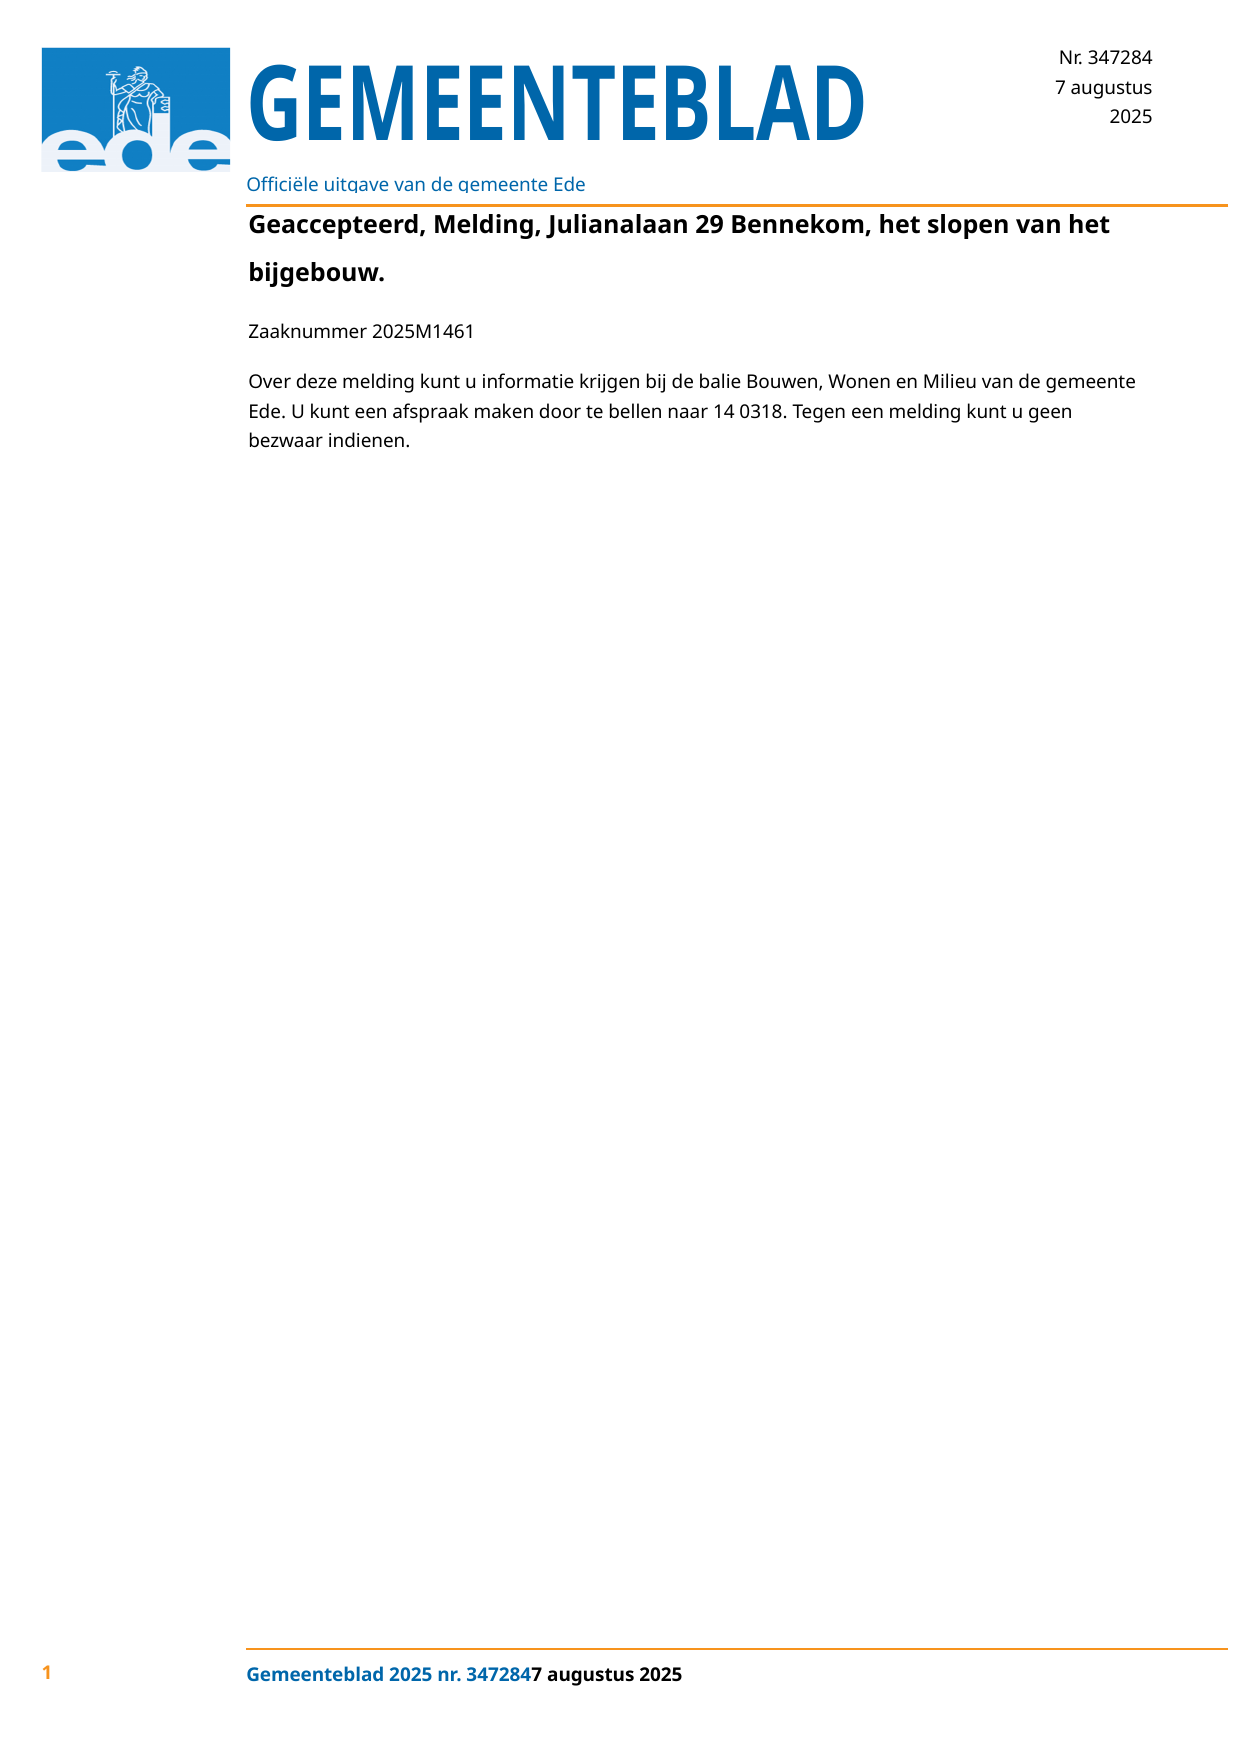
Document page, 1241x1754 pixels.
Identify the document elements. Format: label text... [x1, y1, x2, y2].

picture [41, 47, 231, 172]
text Zaaknummer 2025M1461 [248, 318, 1152, 344]
text Over deze melding kunt u informatie krijgen bij de balie Bouwen, Wonen en Milieu van de gemeente Ede. U kunt een afspraak maken door te bellen naar 14 0318. Tegen een melding kunt u geen bezwaar indienen. [248, 368, 1152, 453]
text Geaccepteerd, Melding, Julianalaan 29 Bennekom, het slopen van het bijgebouw. [248, 207, 1152, 288]
